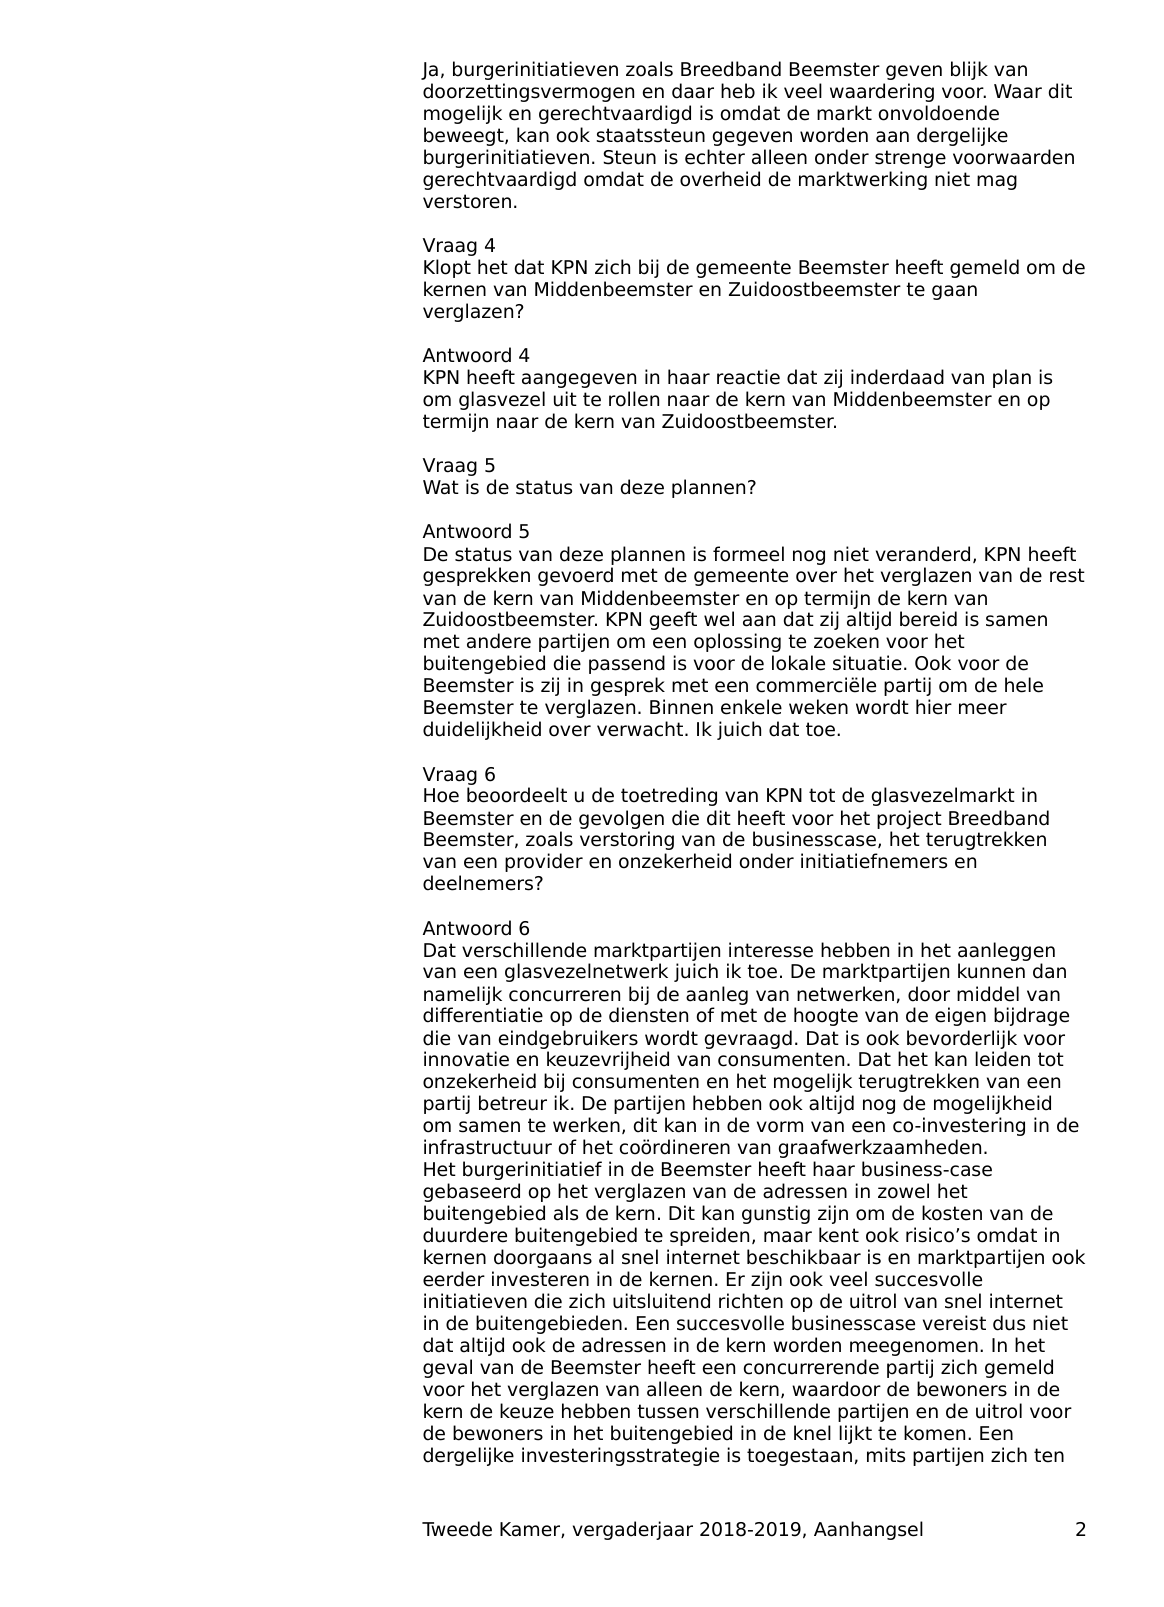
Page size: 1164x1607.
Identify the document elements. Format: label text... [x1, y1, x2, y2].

text Klopt het dat KPN zich bij de gemeente Beemster heeft gemeld om de kernen van Middenbeemster en Zuidoostbeemster te gaan verglazen? [422, 257, 1087, 323]
text Wat is de status van deze plannen? [422, 477, 1087, 499]
text Antwoord 4 [422, 345, 1087, 367]
text Antwoord 6 [422, 917, 1087, 939]
text De status van deze plannen is formeel nog niet veranderd, KPN heeft gesprekken gevoerd met de gemeente over het verglazen van de rest van de kern van Middenbeemster en op termijn de kern van Zuidoostbeemster. KPN geeft wel aan dat zij altijd bereid is samen met andere partijen om een oplossing te zoeken voor het buitengebied die passend is voor de lokale situatie. Ook voor de Beemster is zij in gesprek met een commerciële partij om de hele Beemster te verglazen. Binnen enkele weken wordt hier meer duidelijkheid over verwacht. Ik juich dat toe. [422, 543, 1087, 741]
text Vraag 6 [422, 763, 1087, 785]
text Dat verschillende marktpartijen interesse hebben in het aanleggen van een glasvezelnetwerk juich ik toe. De marktpartijen kunnen dan namelijk concurreren bij de aanleg van netwerken, door middel van differentiatie op de diensten of met de hoogte van de eigen bijdrage die van eindgebruikers wordt gevraagd. Dat is ook bevorderlijk voor innovatie en keuzevrijheid van consumenten. Dat het kan leiden tot onzekerheid bij consumenten en het mogelijk terugtrekken van een partij betreur ik. De partijen hebben ook altijd nog de mogelijkheid om samen te werken, dit kan in de vorm van een co-investering in de infrastructuur of het coördineren van graafwerkzaamheden. [422, 939, 1087, 1159]
text Vraag 5 [422, 455, 1087, 477]
text Vraag 4 [422, 235, 1087, 257]
text Het burgerinitiatief in de Beemster heeft haar business-case gebaseerd op het verglazen van de adressen in zowel het buitengebied als de kern. Dit kan gunstig zijn om de kosten van de duurdere buitengebied te spreiden, maar kent ook risico’s omdat in kernen doorgaans al snel internet beschikbaar is en marktpartijen ook eerder investeren in de kernen. Er zijn ook veel succesvolle initiatieven die zich uitsluitend richten op de uitrol van snel internet in de buitengebieden. Een succesvolle businesscase vereist dus niet dat altijd ook de adressen in de kern worden meegenomen. In het geval van de Beemster heeft een concurrerende partij zich gemeld voor het verglazen van alleen de kern, waardoor de bewoners in de kern de keuze hebben tussen verschillende partijen en de uitrol voor de bewoners in het buitengebied in de knel lijkt te komen. Een dergelijke investeringsstrategie is toegestaan, mits partijen zich ten [422, 1159, 1087, 1467]
text Hoe beoordeelt u de toetreding van KPN tot de glasvezelmarkt in Beemster en de gevolgen die dit heeft voor het project Breedband Beemster, zoals verstoring van de businesscase, het terugtrekken van een provider en onzekerheid onder initiatiefnemers en deelnemers? [422, 785, 1087, 895]
text KPN heeft aangegeven in haar reactie dat zij inderdaad van plan is om glasvezel uit te rollen naar de kern van Middenbeemster en op termijn naar de kern van Zuidoostbeemster. [422, 367, 1087, 433]
text Ja, burgerinitiatieven zoals Breedband Beemster geven blijk van doorzettingsvermogen en daar heb ik veel waardering voor. Waar dit mogelijk en gerechtvaardigd is omdat de markt onvoldoende beweegt, kan ook staatssteun gegeven worden aan dergelijke burgerinitiatieven. Steun is echter alleen onder strenge voorwaarden gerechtvaardigd omdat de overheid de marktwerking niet mag verstoren. [422, 59, 1087, 213]
text Antwoord 5 [422, 521, 1087, 543]
